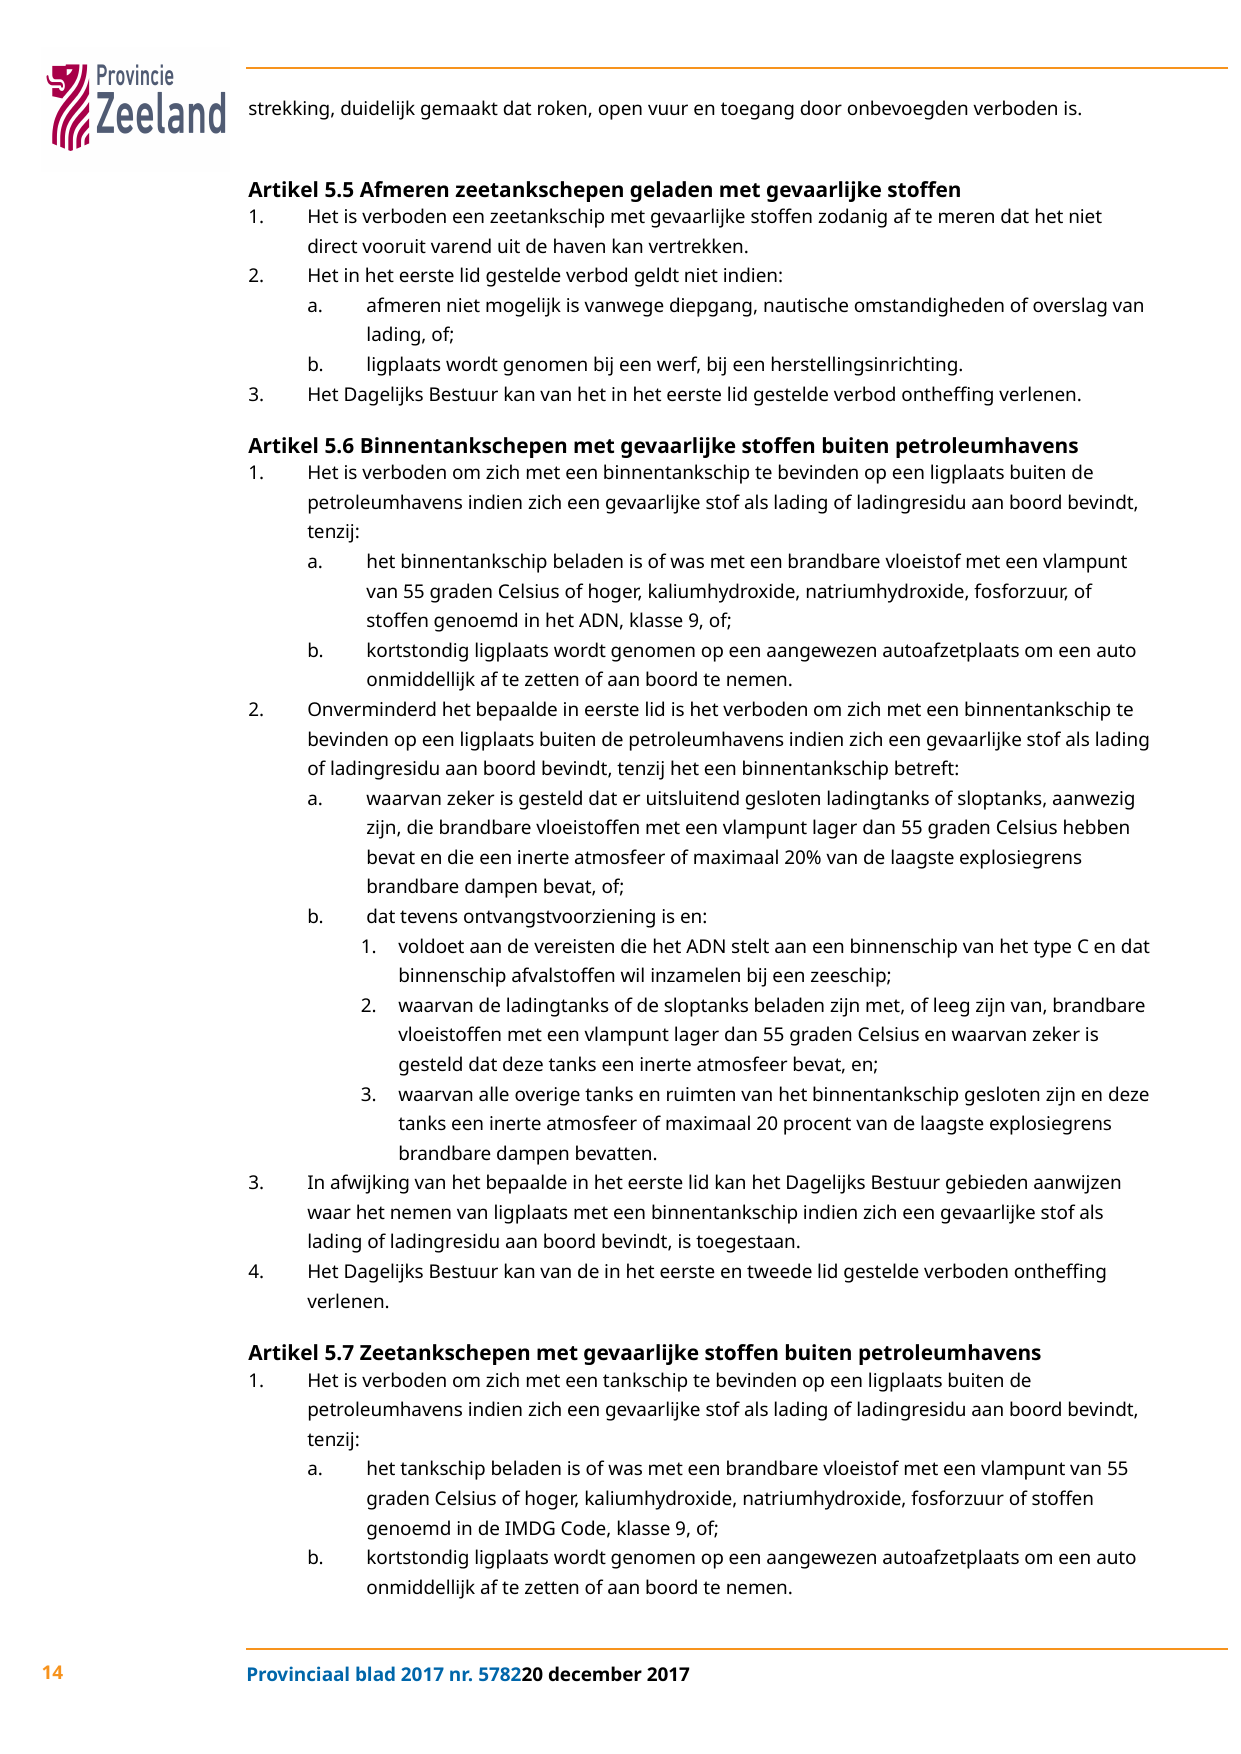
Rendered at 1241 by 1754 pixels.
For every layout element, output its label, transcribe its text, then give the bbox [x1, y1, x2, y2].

list Het Dagelijks Bestuur kan van het in het eerste lid gestelde verbod ontheffing verlenen. [248, 381, 1152, 406]
text Artikel 5.7 Zeetankschepen met gevaarlijke stoffen buiten petroleumhavens [248, 1338, 1152, 1367]
list In afwijking van het bepaalde in het eerste lid kan het Dagelijks Bestuur gebieden aanwijzen waar het nemen van ligplaats met een binnentankschip indien zich een gevaarlijke stof als lading of ladingresidu aan boord bevindt, is toegestaan. [248, 1169, 1152, 1254]
list voldoet aan de vereisten die het ADN stelt aan een binnenschip van het type C en dat binnenschip afvalstoffen wil inzamelen bij een zeeschip; [361, 933, 1152, 988]
list kortstondig ligplaats wordt genomen op een aangewezen autoafzetplaats om een auto onmiddellijk af te zetten of aan boord te nemen. [307, 1544, 1152, 1599]
list Onverminderd het bepaalde in eerste lid is het verboden om zich met een binnentankschip te bevinden op een ligplaats buiten de petroleumhavens indien zich een gevaarlijke stof als lading of ladingresidu aan boord bevindt, tenzij het een binnentankschip betreft: [248, 696, 1152, 781]
text Artikel 5.5 Afmeren zeetankschepen geladen met gevaarlijke stoffen [248, 175, 1152, 203]
list waarvan de ladingtanks of de sloptanks beladen zijn met, of leeg zijn van, brandbare vloeistoffen met een vlampunt lager dan 55 graden Celsius en waarvan zeker is gesteld dat deze tanks een inerte atmosfeer bevat, en; [361, 992, 1152, 1077]
list afmeren niet mogelijk is vanwege diepgang, nautische omstandigheden of overslag van lading, of; [307, 292, 1152, 347]
list waarvan zeker is gesteld dat er uitsluitend gesloten ladingtanks of sloptanks, aanwezig zijn, die brandbare vloeistoffen met een vlampunt lager dan 55 graden Celsius hebben bevat en die een inerte atmosfeer of maximaal 20% van de laagste explosiegrens brandbare dampen bevat, of; [307, 785, 1152, 899]
list het tankschip beladen is of was met een brandbare vloeistof met een vlampunt van 55 graden Celsius of hoger, kaliumhydroxide, natriumhydroxide, fosforzuur of stoffen genoemd in de IMDG Code, klasse 9, of; [307, 1456, 1152, 1540]
list Het Dagelijks Bestuur kan van de in het eerste en tweede lid gestelde verboden ontheffing verlenen. [248, 1258, 1152, 1314]
text strekking, duidelijk gemaakt dat roken, open vuur en toegang door onbevoegden verboden is. [248, 95, 1152, 121]
list Het is verboden om zich met een binnentankschip te bevinden op een ligplaats buiten de petroleumhavens indien zich een gevaarlijke stof als lading of ladingresidu aan boord bevindt, tenzij: [248, 459, 1152, 544]
list kortstondig ligplaats wordt genomen op een aangewezen autoafzetplaats om een auto onmiddellijk af te zetten of aan boord te nemen. [307, 637, 1152, 692]
list Het in het eerste lid gestelde verbod geldt niet indien: [248, 262, 1152, 288]
text Artikel 5.6 Binnentankschepen met gevaarlijke stoffen buiten petroleumhavens [248, 431, 1152, 459]
list waarvan alle overige tanks en ruimten van het binnentankschip gesloten zijn en deze tanks een inerte atmosfeer of maximaal 20 procent van de laagste explosiegrens brandbare dampen bevatten. [361, 1081, 1152, 1166]
list Het is verboden om zich met een tankschip te bevinden op een ligplaats buiten de petroleumhavens indien zich een gevaarlijke stof als lading of ladingresidu aan boord bevindt, tenzij: [248, 1367, 1152, 1452]
list Het is verboden een zeetankschip met gevaarlijke stoffen zodanig af te meren dat het niet direct vooruit varend uit de haven kan vertrekken. [248, 203, 1152, 258]
list ligplaats wordt genomen bij een werf, bij een herstellingsinrichting. [307, 351, 1152, 377]
picture [41, 47, 231, 172]
list het binnentankschip beladen is of was met een brandbare vloeistof met een vlampunt van 55 graden Celsius of hoger, kaliumhydroxide, natriumhydroxide, fosforzuur, of stoffen genoemd in het ADN, klasse 9, of; [307, 548, 1152, 633]
list dat tevens ontvangstvoorziening is en: [307, 903, 1152, 929]
